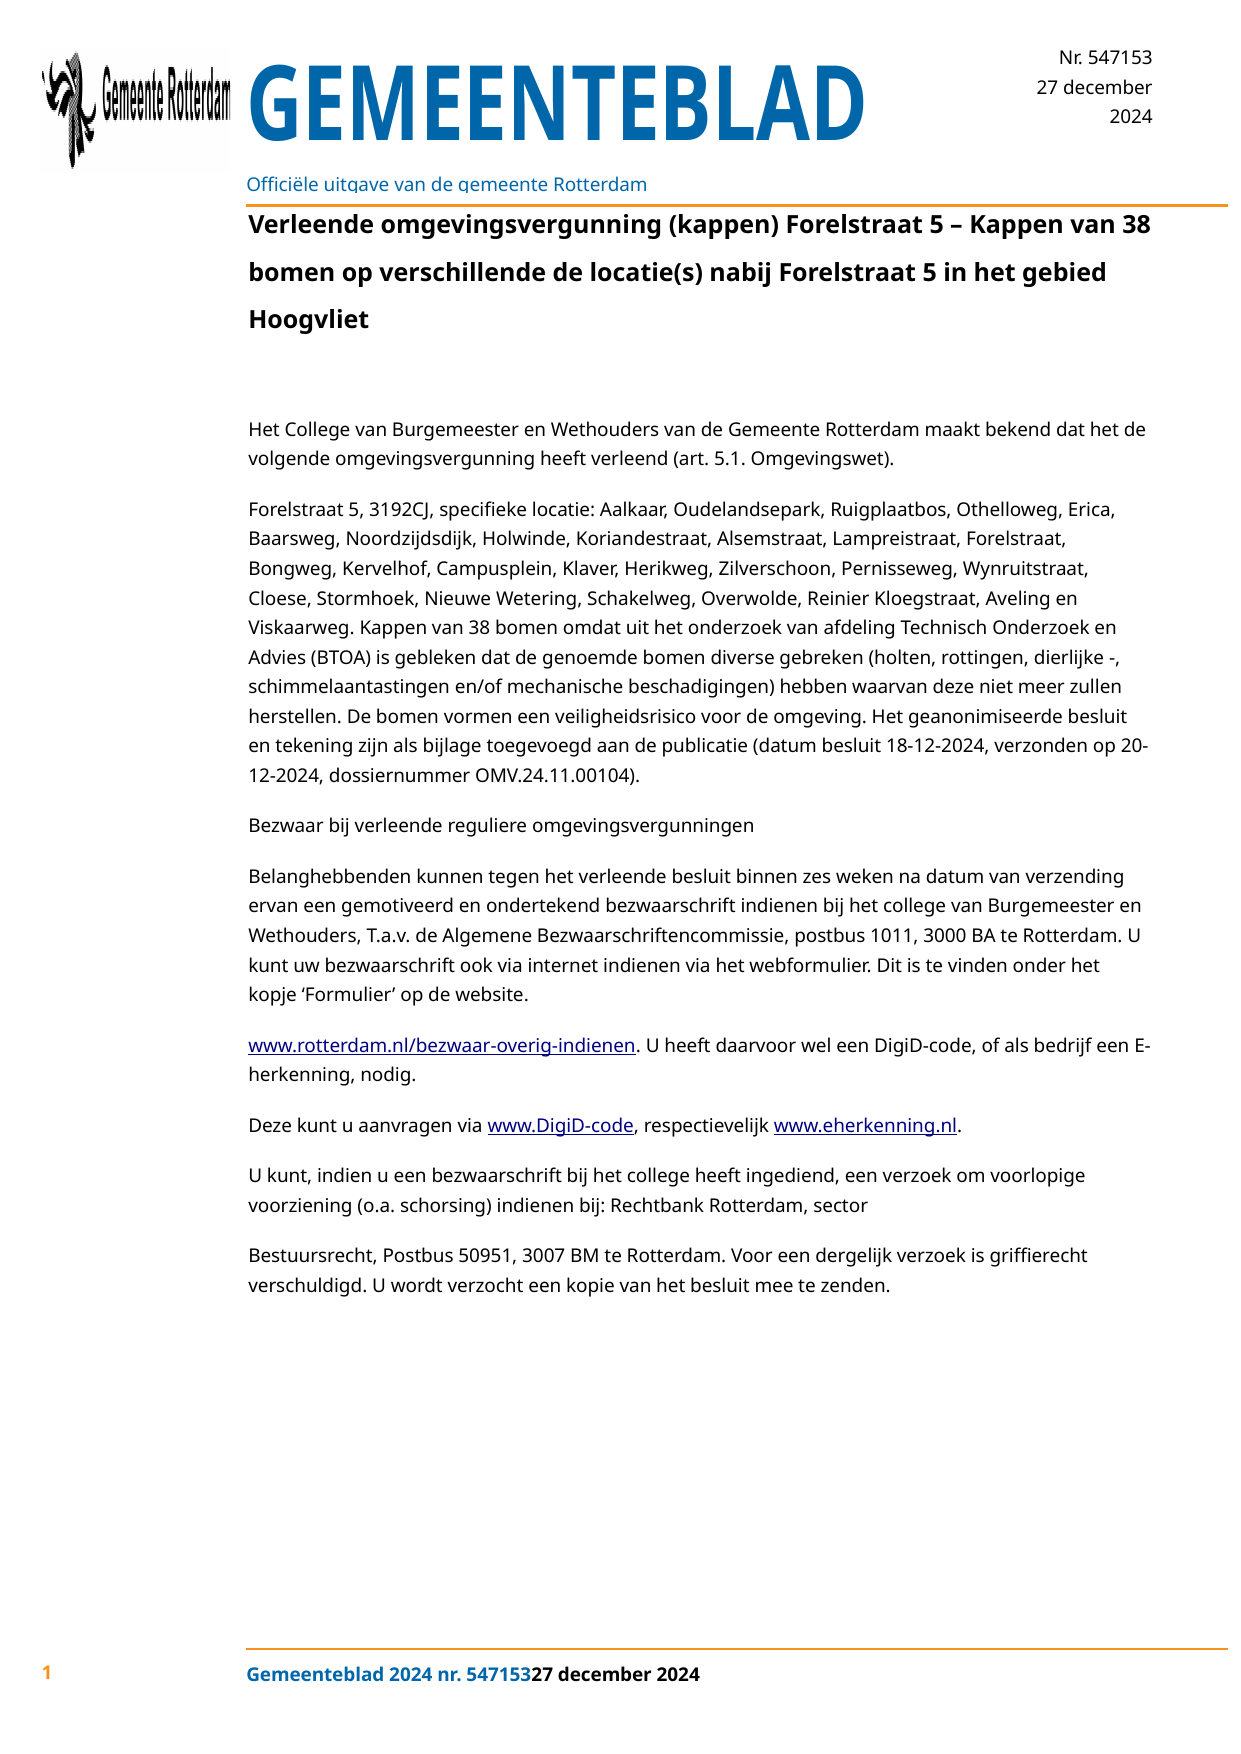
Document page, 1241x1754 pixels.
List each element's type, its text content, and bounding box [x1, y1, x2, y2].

text Bezwaar bij verleende reguliere omgevingsvergunningen [248, 813, 1152, 838]
text Belanghebbenden kunnen tegen het verleende besluit binnen zes weken na datum van verzending ervan een gemotiveerd en ondertekend bezwaarschrift indienen bij het college van Burgemeester en Wethouders, T.a.v. de Algemene Bezwaarschriftencommissie, postbus 1011, 3000 BA te Rotterdam. U kunt uw bezwaarschrift ook via internet indienen via het webformulier. Dit is te vinden onder het kopje ‘Formulier’ op de website. [248, 863, 1152, 1007]
text Forelstraat 5, 3192CJ, specifieke locatie: Aalkaar, Oudelandsepark, Ruigplaatbos, Othelloweg, Erica, Baarsweg, Noordzijdsdijk, Holwinde, Koriandestraat, Alsemstraat, Lampreistraat, Forelstraat, Bongweg, Kervelhof, Campusplein, Klaver, Herikweg, Zilverschoon, Pernisseweg, Wynruitstraat, Cloese, Stormhoek, Nieuwe Wetering, Schakelweg, Overwolde, Reinier Kloegstraat, Aveling en Viskaarweg. Kappen van 38 bomen omdat uit het onderzoek van afdeling Technisch Onderzoek en Advies (BTOA) is gebleken dat de genoemde bomen diverse gebreken (holten, rottingen, dierlijke -, schimmelaantastingen en/of mechanische beschadigingen) hebben waarvan deze niet meer zullen herstellen. De bomen vormen een veiligheidsrisico voor de omgeving. Het geanonimiseerde besluit en tekening zijn als bijlage toegevoegd aan de publicatie (datum besluit 18-12-2024, verzonden op 20-12-2024, dossiernummer OMV.24.11.00104). [248, 496, 1152, 788]
text Bestuursrecht, Postbus 50951, 3007 BM te Rotterdam. Voor een dergelijk verzoek is griffierecht verschuldigd. U wordt verzocht een kopie van het besluit mee te zenden. [248, 1242, 1152, 1297]
text www.rotterdam.nl/bezwaar-overig-indienen. U heeft daarvoor wel een DigiD-code, of als bedrijf een E-herkenning, nodig. [248, 1032, 1152, 1087]
text U kunt, indien u een bezwaarschrift bij het college heeft ingediend, een verzoek om voorlopige voorziening (o.a. schorsing) indienen bij: Rechtbank Rotterdam, sector [248, 1162, 1152, 1217]
picture [41, 47, 231, 172]
text Het College van Burgemeester en Wethouders van de Gemeente Rotterdam maakt bekend dat het de volgende omgevingsvergunning heeft verleend (art. 5.1. Omgevingswet). [248, 416, 1152, 471]
text Verleende omgevingsvergunning (kappen) Forelstraat 5 – Kappen van 38 bomen op verschillende de locatie(s) nabij Forelstraat 5 in het gebied Hoogvliet [248, 207, 1152, 336]
text Deze kunt u aanvragen via www.DigiD-code, respectievelijk www.eherkenning.nl. [248, 1112, 1152, 1137]
